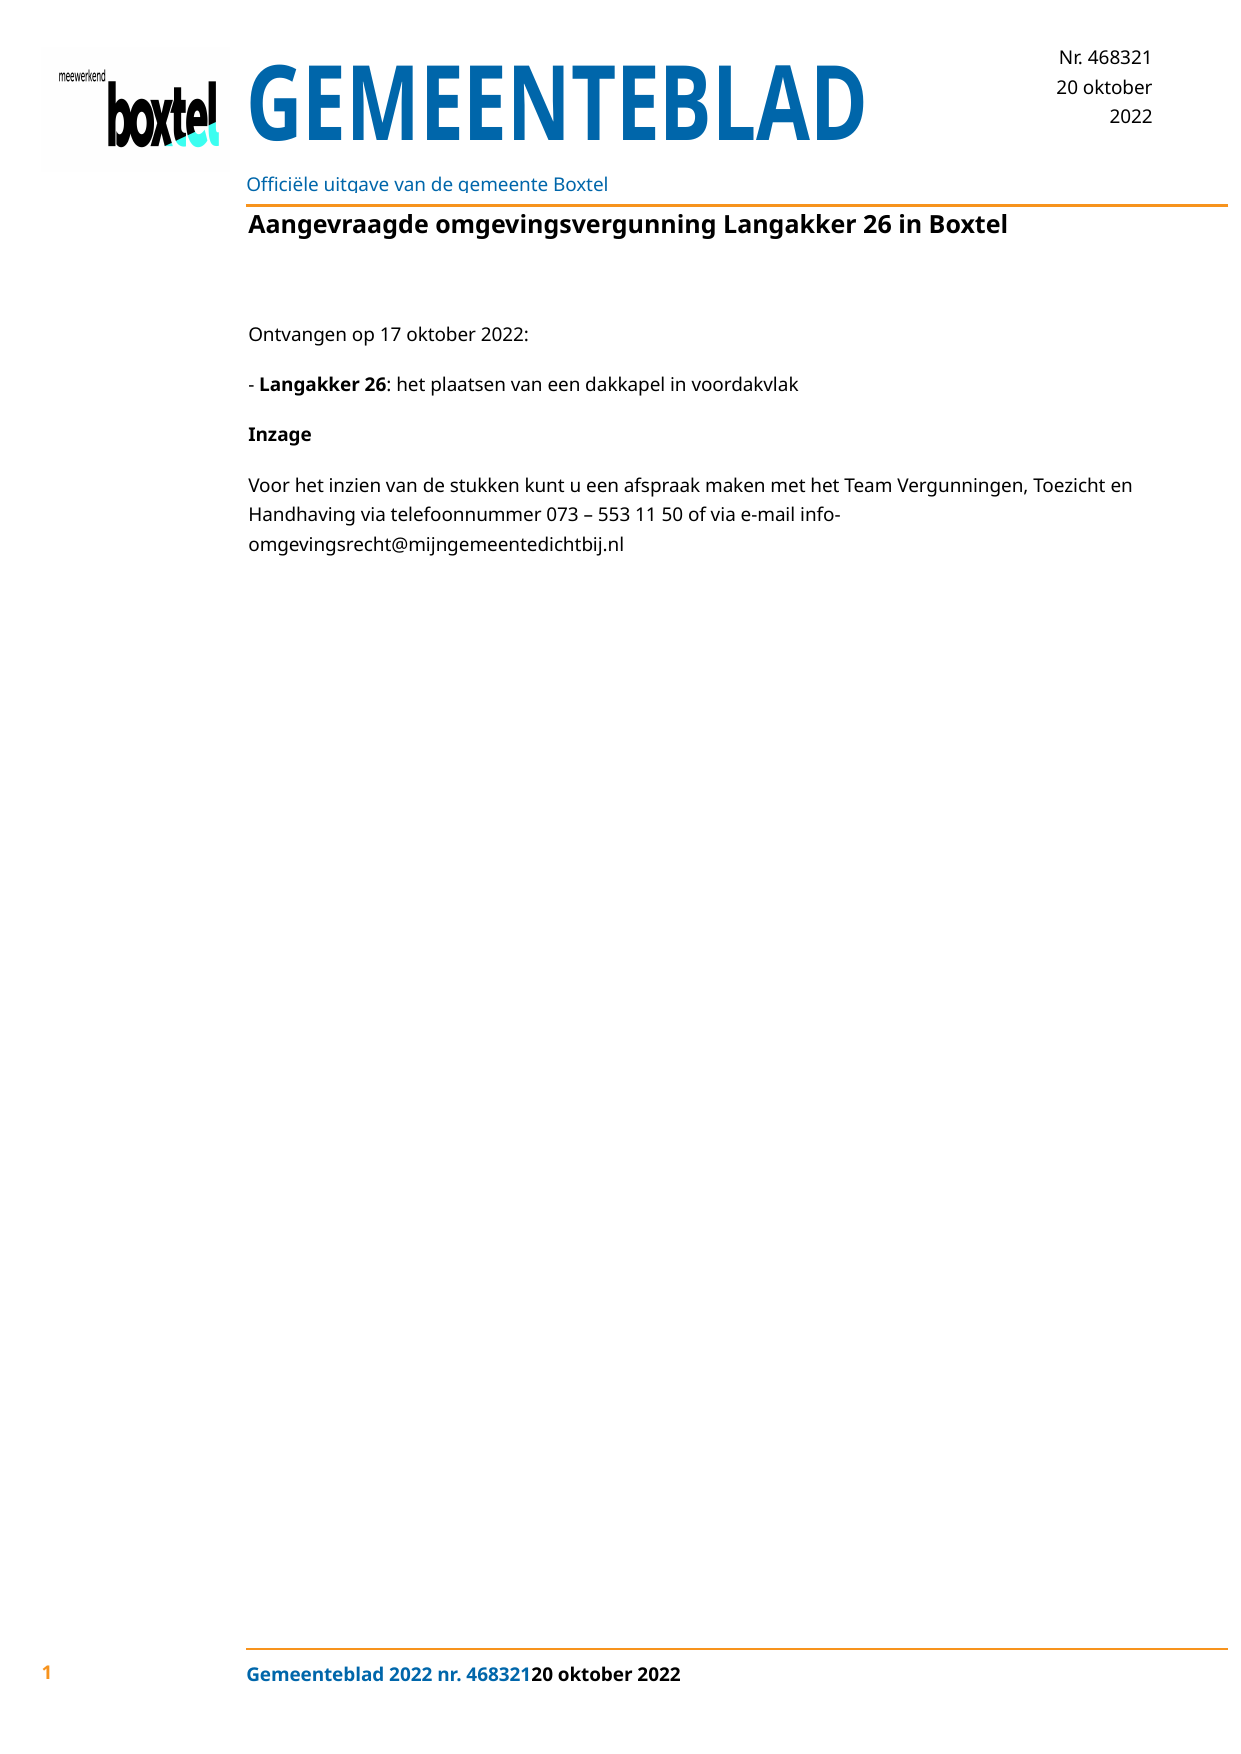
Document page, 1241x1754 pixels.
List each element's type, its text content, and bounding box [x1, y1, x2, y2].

text Ontvangen op 17 oktober 2022: [248, 321, 1152, 346]
text Aangevraagde omgevingsvergunning Langakker 26 in Boxtel [248, 207, 1152, 241]
text Inzage [248, 422, 1152, 447]
text Voor het inzien van de stukken kunt u een afspraak maken met het Team Vergunningen, Toezicht en Handhaving via telefoonnummer 073 – 553 11 50 of via e-mail info-omgevingsrecht@mijngemeentedichtbij.nl [248, 472, 1152, 557]
picture [41, 47, 231, 172]
text - Langakker 26: het plaatsen van een dakkapel in voordakvlak [248, 371, 1152, 397]
